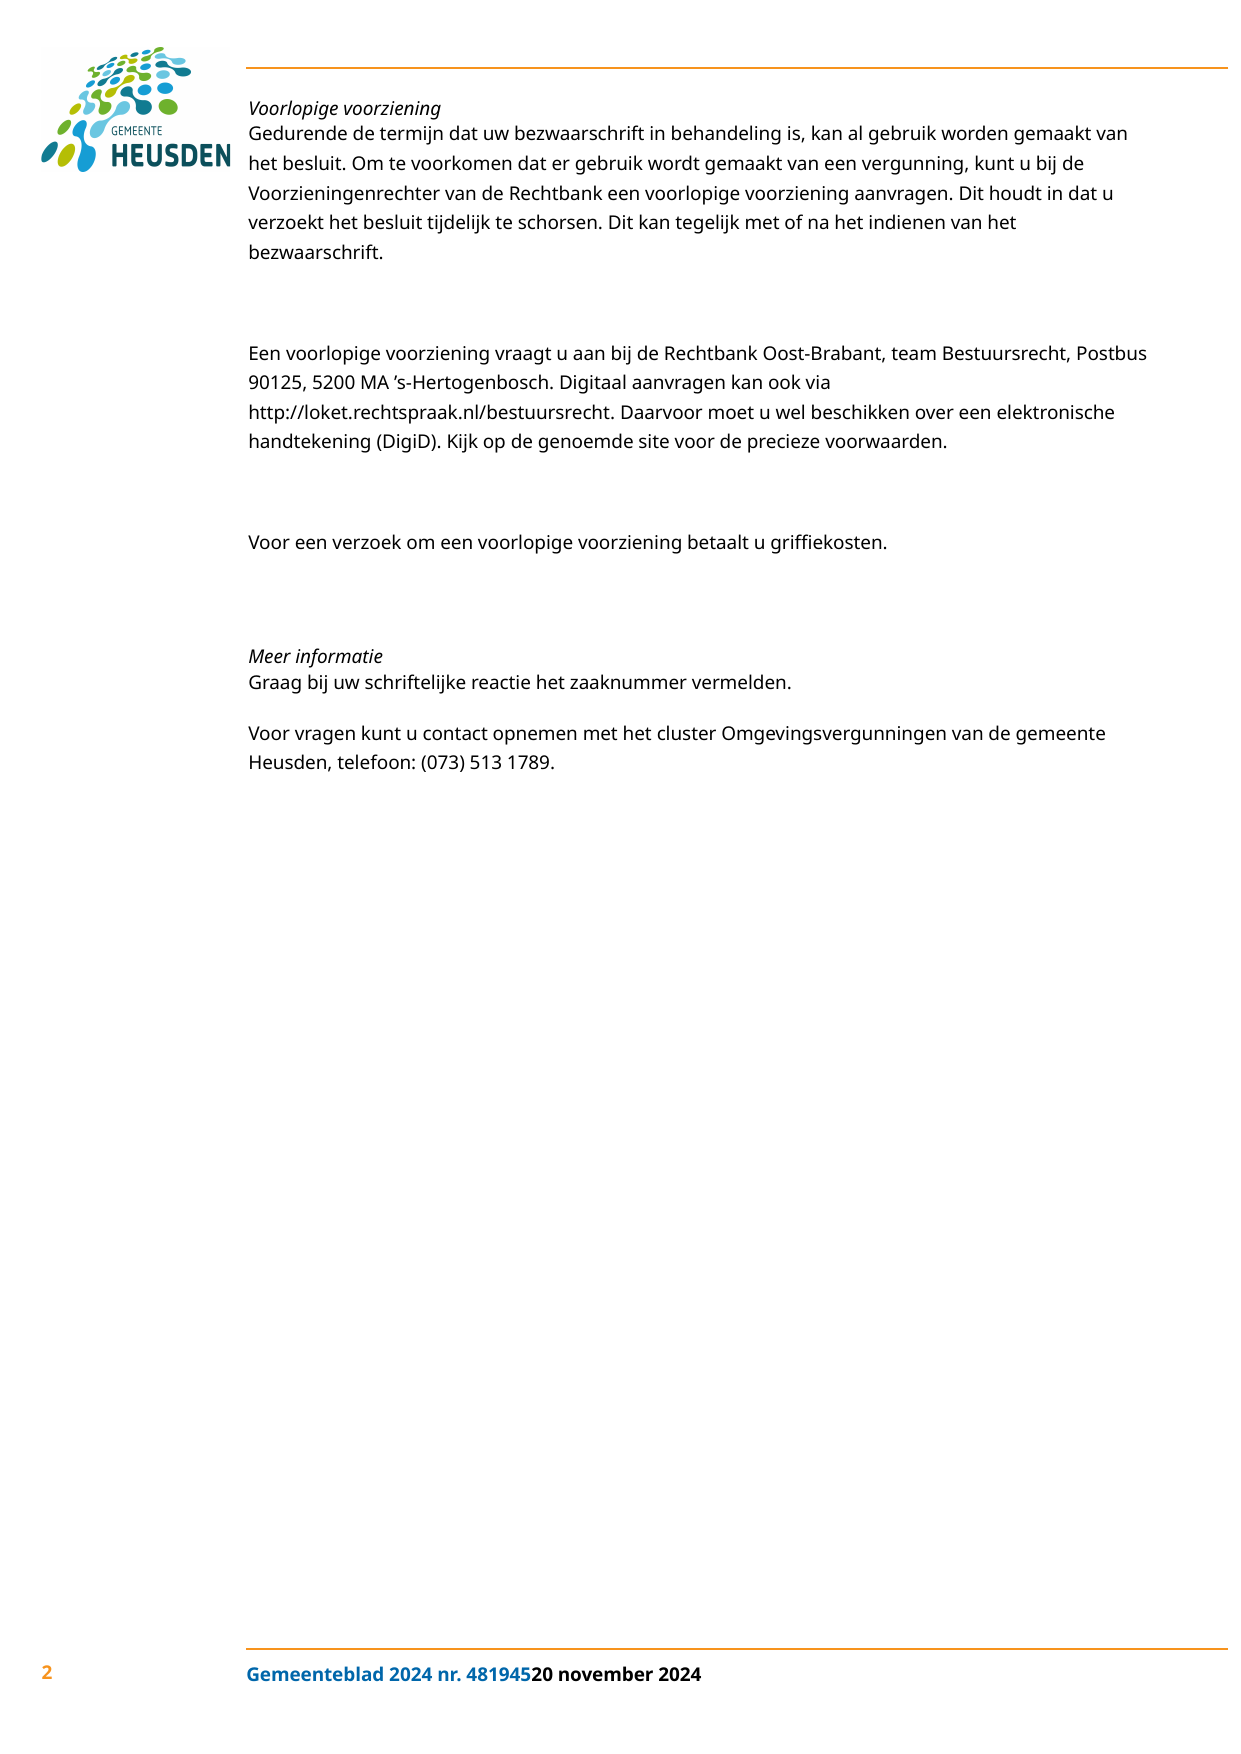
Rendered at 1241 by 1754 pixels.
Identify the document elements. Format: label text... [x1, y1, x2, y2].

text Een voorlopige voorziening vraagt u aan bij de Rechtbank Oost-Brabant, team Bestuursrecht, Postbus 90125, 5200 MA ’s-Hertogenbosch. Digitaal aanvragen kan ook via http://loket.rechtspraak.nl/bestuursrecht. Daarvoor moet u wel beschikken over een elektronische handtekening (DigiD). Kijk op de genoemde site voor de precieze voorwaarden. [248, 340, 1152, 454]
text Graag bij uw schriftelijke reactie het zaaknummer vermelden. [248, 669, 1152, 695]
text Meer informatie [248, 644, 1152, 669]
text Voorlopige voorziening [248, 95, 1152, 121]
text Voor een verzoek om een voorlopige voorziening betaalt u griffiekosten. [248, 529, 1152, 555]
text Gedurende de termijn dat uw bezwaarschrift in behandeling is, kan al gebruik worden gemaakt van het besluit. Om te voorkomen dat er gebruik wordt gemaakt van een vergunning, kunt u bij de Voorzieningenrechter van de Rechtbank een voorlopige voorziening aanvragen. Dit houdt in dat u verzoekt het besluit tijdelijk te schorsen. Dit kan tegelijk met of na het indienen van het bezwaarschrift. [248, 121, 1152, 264]
picture [41, 47, 231, 172]
text Voor vragen kunt u contact opnemen met het cluster Omgevingsvergunningen van de gemeente Heusden, telefoon: (073) 513 1789. [248, 720, 1152, 775]
